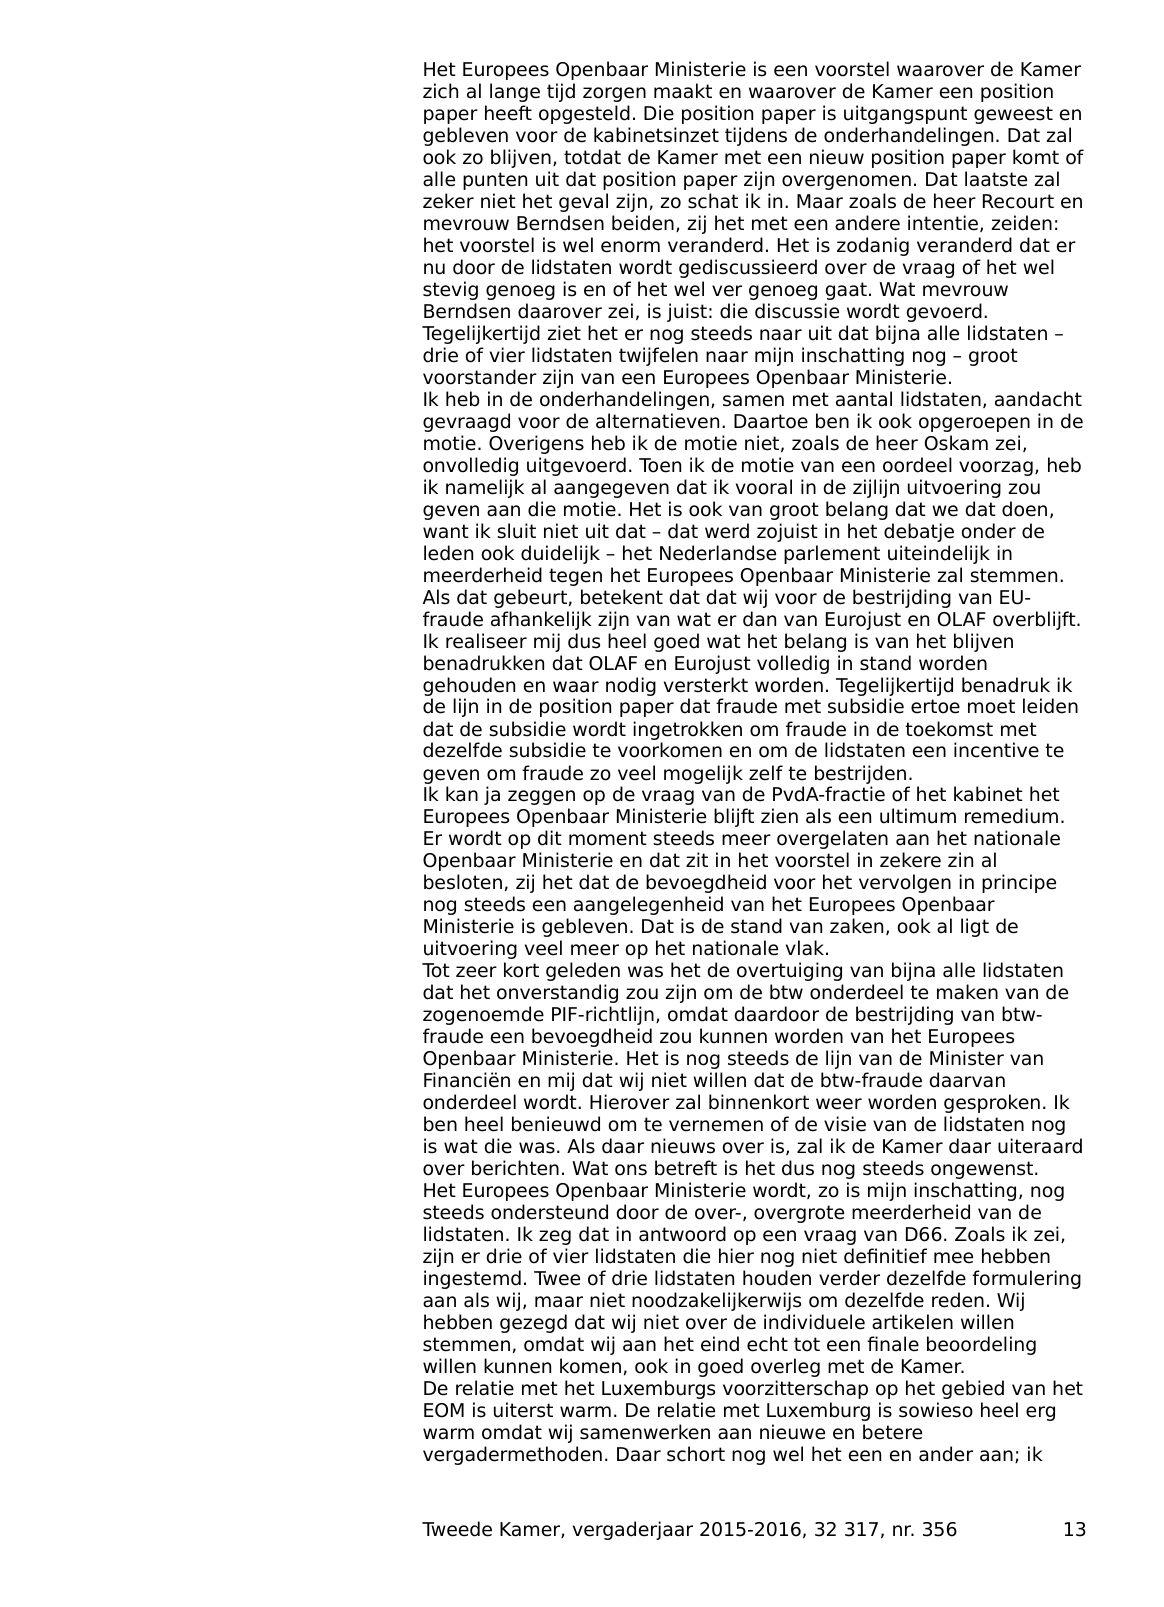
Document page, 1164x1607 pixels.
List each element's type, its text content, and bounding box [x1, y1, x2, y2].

text Ik kan ja zeggen op de vraag van de PvdA-fractie of het kabinet het Europees Openbaar Ministerie blijft zien als een ultimum remedium. Er wordt op dit moment steeds meer overgelaten aan het nationale Openbaar Ministerie en dat zit in het voorstel in zekere zin al besloten, zij het dat de bevoegdheid voor het vervolgen in principe nog steeds een aangelegenheid van het Europees Openbaar Ministerie is gebleven. Dat is de stand van zaken, ook al ligt de uitvoering veel meer op het nationale vlak. [422, 784, 1087, 960]
text Het Europees Openbaar Ministerie wordt, zo is mijn inschatting, nog steeds ondersteund door de over-, overgrote meerderheid van de lidstaten. Ik zeg dat in antwoord op een vraag van D66. Zoals ik zei, zijn er drie of vier lidstaten die hier nog niet definitief mee hebben ingestemd. Twee of drie lidstaten houden verder dezelfde formulering aan als wij, maar niet noodzakelijkerwijs om dezelfde reden. Wij hebben gezegd dat wij niet over de individuele artikelen willen stemmen, omdat wij aan het eind echt tot een finale beoordeling willen kunnen komen, ook in goed overleg met de Kamer. [422, 1180, 1087, 1378]
text De relatie met het Luxemburgs voorzitterschap op het gebied van het EOM is uiterst warm. De relatie met Luxemburg is sowieso heel erg warm omdat wij samenwerken aan nieuwe en betere vergadermethoden. Daar schort nog wel het een en ander aan; ik [422, 1378, 1087, 1466]
text Tot zeer kort geleden was het de overtuiging van bijna alle lidstaten dat het onverstandig zou zijn om de btw onderdeel te maken van de zogenoemde PIF-richtlijn, omdat daardoor de bestrijding van btw-fraude een bevoegdheid zou kunnen worden van het Europees Openbaar Ministerie. Het is nog steeds de lijn van de Minister van Financiën en mij dat wij niet willen dat de btw-fraude daarvan onderdeel wordt. Hierover zal binnenkort weer worden gesproken. Ik ben heel benieuwd om te vernemen of de visie van de lidstaten nog is wat die was. Als daar nieuws over is, zal ik de Kamer daar uiteraard over berichten. Wat ons betreft is het dus nog steeds ongewenst. [422, 960, 1087, 1180]
text Het Europees Openbaar Ministerie is een voorstel waarover de Kamer zich al lange tijd zorgen maakt en waarover de Kamer een position paper heeft opgesteld. Die position paper is uitgangspunt geweest en gebleven voor de kabinetsinzet tijdens de onderhandelingen. Dat zal ook zo blijven, totdat de Kamer met een nieuw position paper komt of alle punten uit dat position paper zijn overgenomen. Dat laatste zal zeker niet het geval zijn, zo schat ik in. Maar zoals de heer Recourt en mevrouw Berndsen beiden, zij het met een andere intentie, zeiden: het voorstel is wel enorm veranderd. Het is zodanig veranderd dat er nu door de lidstaten wordt gediscussieerd over de vraag of het wel stevig genoeg is en of het wel ver genoeg gaat. Wat mevrouw Berndsen daarover zei, is juist: die discussie wordt gevoerd. Tegelijkertijd ziet het er nog steeds naar uit dat bijna alle lidstaten – drie of vier lidstaten twijfelen naar mijn inschatting nog – groot voorstander zijn van een Europees Openbaar Ministerie. [422, 59, 1087, 389]
text Ik heb in de onderhandelingen, samen met aantal lidstaten, aandacht gevraagd voor de alternatieven. Daartoe ben ik ook opgeroepen in de motie. Overigens heb ik de motie niet, zoals de heer Oskam zei, onvolledig uitgevoerd. Toen ik de motie van een oordeel voorzag, heb ik namelijk al aangegeven dat ik vooral in de zijlijn uitvoering zou geven aan die motie. Het is ook van groot belang dat we dat doen, want ik sluit niet uit dat – dat werd zojuist in het debatje onder de leden ook duidelijk – het Nederlandse parlement uiteindelijk in meerderheid tegen het Europees Openbaar Ministerie zal stemmen. Als dat gebeurt, betekent dat dat wij voor de bestrijding van EU-fraude afhankelijk zijn van wat er dan van Eurojust en OLAF overblijft. Ik realiseer mij dus heel goed wat het belang is van het blijven benadrukken dat OLAF en Eurojust volledig in stand worden gehouden en waar nodig versterkt worden. Tegelijkertijd benadruk ik de lijn in de position paper dat fraude met subsidie ertoe moet leiden dat de subsidie wordt ingetrokken om fraude in de toekomst met dezelfde subsidie te voorkomen en om de lidstaten een incentive te geven om fraude zo veel mogelijk zelf te bestrijden. [422, 389, 1087, 784]
